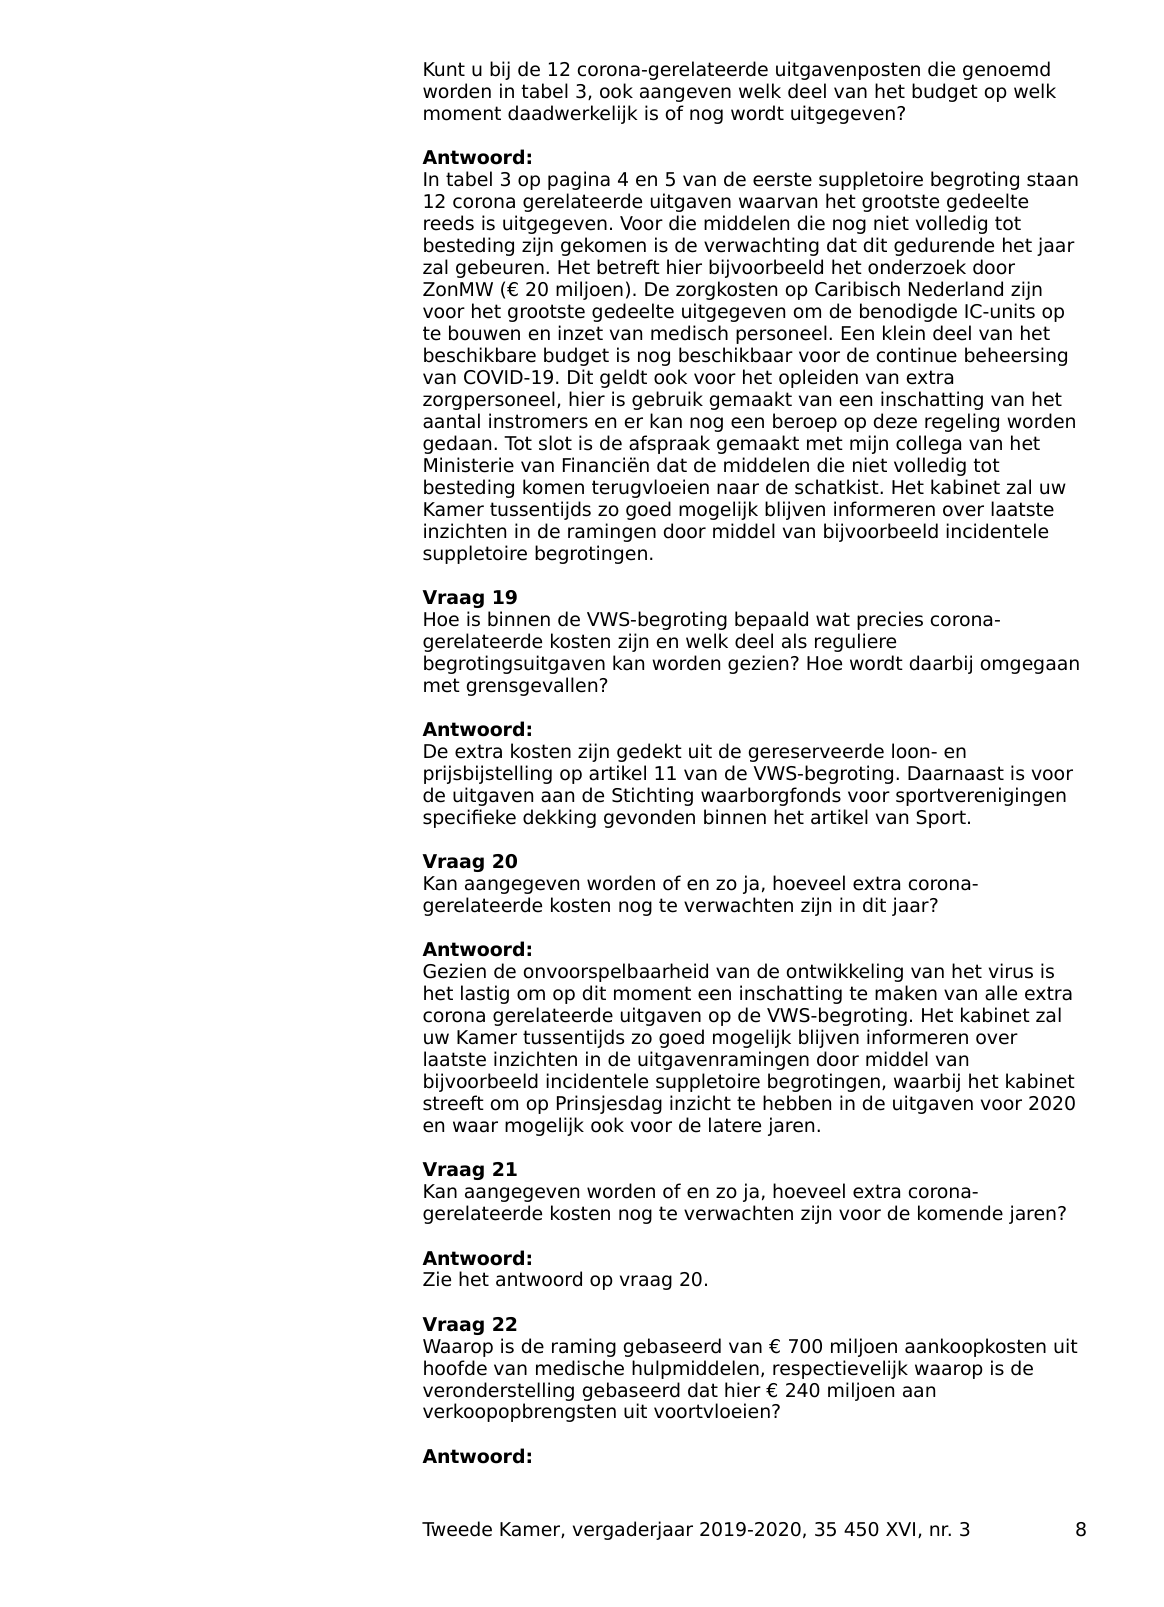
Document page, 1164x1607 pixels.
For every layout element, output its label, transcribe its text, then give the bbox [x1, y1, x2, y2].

text Hoe is binnen de VWS-begroting bepaald wat precies corona-gerelateerde kosten zijn en welk deel als reguliere begrotingsuitgaven kan worden gezien? Hoe wordt daarbij omgegaan met grensgevallen? [422, 609, 1087, 697]
text Zie het antwoord op vraag 20. [422, 1269, 1087, 1291]
text Antwoord: [422, 1247, 1087, 1269]
text Antwoord: [422, 147, 1087, 169]
text Kan aangegeven worden of en zo ja, hoeveel extra corona-gerelateerde kosten nog te verwachten zijn voor de komende jaren? [422, 1181, 1087, 1225]
text In tabel 3 op pagina 4 en 5 van de eerste suppletoire begroting staan 12 corona gerelateerde uitgaven waarvan het grootste gedeelte reeds is uitgegeven. Voor die middelen die nog niet volledig tot besteding zijn gekomen is de verwachting dat dit gedurende het jaar zal gebeuren. Het betreft hier bijvoorbeeld het onderzoek door ZonMW (€ 20 miljoen). De zorgkosten op Caribisch Nederland zijn voor het grootste gedeelte uitgegeven om de benodigde IC-units op te bouwen en inzet van medisch personeel. Een klein deel van het beschikbare budget is nog beschikbaar voor de continue beheersing van COVID-19. Dit geldt ook voor het opleiden van extra zorgpersoneel, hier is gebruik gemaakt van een inschatting van het aantal instromers en er kan nog een beroep op deze regeling worden gedaan. Tot slot is de afspraak gemaakt met mijn collega van het Ministerie van Financiën dat de middelen die niet volledig tot besteding komen terugvloeien naar de schatkist. Het kabinet zal uw Kamer tussentijds zo goed mogelijk blijven informeren over laatste inzichten in de ramingen door middel van bijvoorbeeld incidentele suppletoire begrotingen. [422, 169, 1087, 565]
text Kunt u bij de 12 corona-gerelateerde uitgavenposten die genoemd worden in tabel 3, ook aangeven welk deel van het budget op welk moment daadwerkelijk is of nog wordt uitgegeven? [422, 59, 1087, 125]
text Gezien de onvoorspelbaarheid van de ontwikkeling van het virus is het lastig om op dit moment een inschatting te maken van alle extra corona gerelateerde uitgaven op de VWS-begroting. Het kabinet zal uw Kamer tussentijds zo goed mogelijk blijven informeren over laatste inzichten in de uitgavenramingen door middel van bijvoorbeeld incidentele suppletoire begrotingen, waarbij het kabinet streeft om op Prinsjesdag inzicht te hebben in de uitgaven voor 2020 en waar mogelijk ook voor de latere jaren. [422, 961, 1087, 1137]
text Kan aangegeven worden of en zo ja, hoeveel extra corona-gerelateerde kosten nog te verwachten zijn in dit jaar? [422, 873, 1087, 917]
text Vraag 19 [422, 587, 1087, 609]
text Antwoord: [422, 1446, 1087, 1468]
text Antwoord: [422, 719, 1087, 741]
text Antwoord: [422, 939, 1087, 961]
text De extra kosten zijn gedekt uit de gereserveerde loon- en prijsbijstelling op artikel 11 van de VWS-begroting. Daarnaast is voor de uitgaven aan de Stichting waarborgfonds voor sportverenigingen specifieke dekking gevonden binnen het artikel van Sport. [422, 741, 1087, 829]
text Waarop is de raming gebaseerd van € 700 miljoen aankoopkosten uit hoofde van medische hulpmiddelen, respectievelijk waarop is de veronderstelling gebaseerd dat hier € 240 miljoen aan verkoopopbrengsten uit voortvloeien? [422, 1336, 1087, 1423]
text Vraag 20 [422, 851, 1087, 873]
text Vraag 21 [422, 1159, 1087, 1181]
text Vraag 22 [422, 1313, 1087, 1336]
